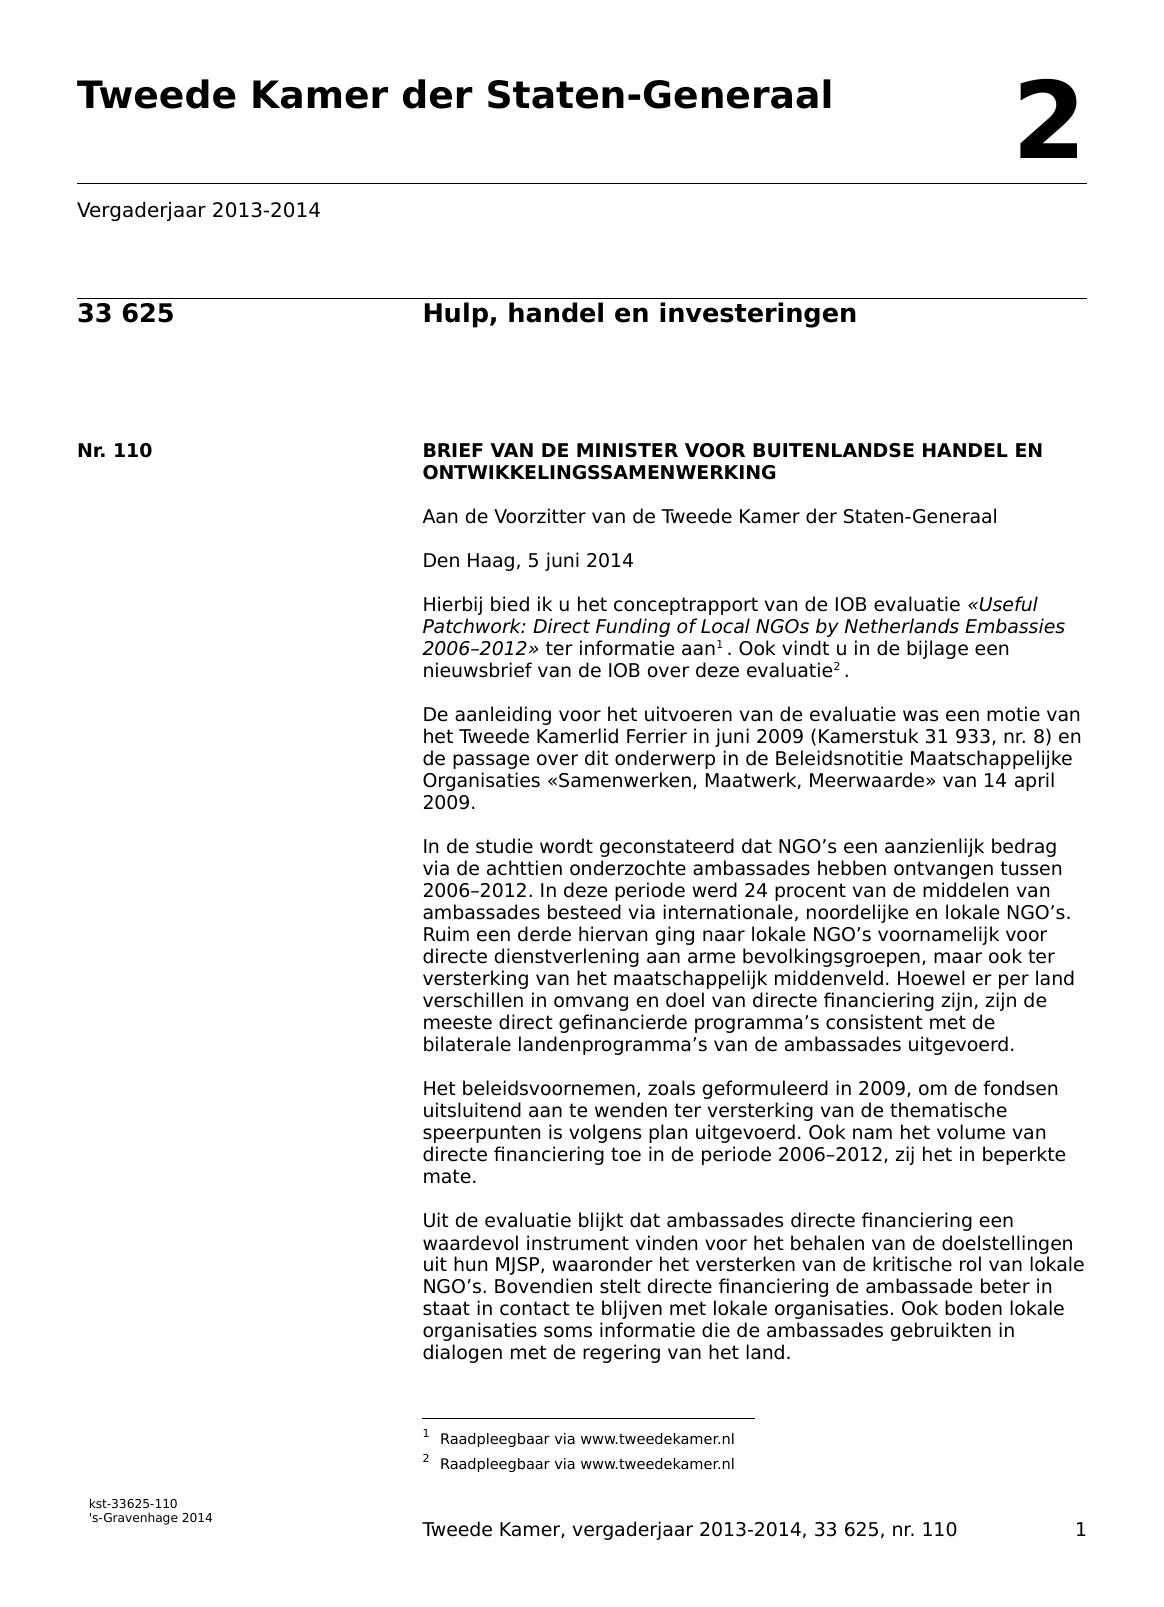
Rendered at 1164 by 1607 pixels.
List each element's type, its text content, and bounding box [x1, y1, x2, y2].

text 's-Gravenhage 2014 [88, 1511, 323, 1525]
text Het beleidsvoornemen, zoals geformuleerd in 2009, om de fondsen uitsluitend aan te wenden ter versterking van de thematische speerpunten is volgens plan uitgevoerd. Ook nam het volume van directe financiering toe in de periode 2006–2012, zij het in beperkte mate. [422, 1078, 1087, 1188]
table_cell Vergaderjaar 2013-2014 [77, 184, 1087, 298]
text Raadpleegbaar via www.tweedekamer.nl [422, 1427, 1087, 1449]
table_header 2 [886, 59, 1087, 183]
text De aanleiding voor het uitvoeren van de evaluatie was een motie van het Tweede Kamerlid Ferrier in juni 2009 (Kamerstuk 31 933, nr. 8) en de passage over dit onderwerp in de Beleidsnotitie Maatschappelijke Organisaties «Samenwerken, Maatwerk, Meerwaarde» van 14 april 2009. [422, 704, 1087, 814]
text Hierbij bied ik u het conceptrapport van de IOB evaluatie «Useful Patchwork: Direct Funding of Local NGOs by Netherlands Embassies 2006–2012» ter informatie aan. Ook vindt u in de bijlage een nieuwsbrief van de IOB over deze evaluatie. [422, 594, 1087, 682]
table_header Tweede Kamer der Staten-Generaal [77, 59, 886, 183]
subtitle Nr. 110 BRIEF VAN DE MINISTER VOOR BUITENLANDSE HANDEL EN ONTWIKKELINGSSAMENWERKING [77, 440, 1087, 484]
text Uit de evaluatie blijkt dat ambassades directe financiering een waardevol instrument vinden voor het behalen van de doelstellingen uit hun MJSP, waaronder het versterken van de kritische rol van lokale NGO’s. Bovendien stelt directe financiering de ambassade beter in staat in contact te blijven met lokale organisaties. Ook boden lokale organisaties soms informatie die de ambassades gebruikten in dialogen met de regering van het land. [422, 1210, 1087, 1364]
text kst-33625-110 [88, 1497, 323, 1511]
subtitle 33 625 Hulp, handel en investeringen [77, 299, 1087, 329]
text Aan de Voorzitter van de Tweede Kamer der Staten-Generaal [422, 506, 1087, 528]
text Den Haag, 5 juni 2014 [422, 550, 1087, 572]
text In de studie wordt geconstateerd dat NGO’s een aanzienlijk bedrag via de achttien onderzochte ambassades hebben ontvangen tussen 2006–2012. In deze periode werd 24 procent van de middelen van ambassades besteed via internationale, noordelijke en lokale NGO’s. Ruim een derde hiervan ging naar lokale NGO’s voornamelijk voor directe dienstverlening aan arme bevolkingsgroepen, maar ook ter versterking van het maatschappelijk middenveld. Hoewel er per land verschillen in omvang en doel van directe financiering zijn, zijn de meeste direct gefinancierde programma’s consistent met de bilaterale landenprogramma’s van de ambassades uitgevoerd. [422, 836, 1087, 1056]
text Raadpleegbaar via www.tweedekamer.nl [422, 1452, 1087, 1474]
